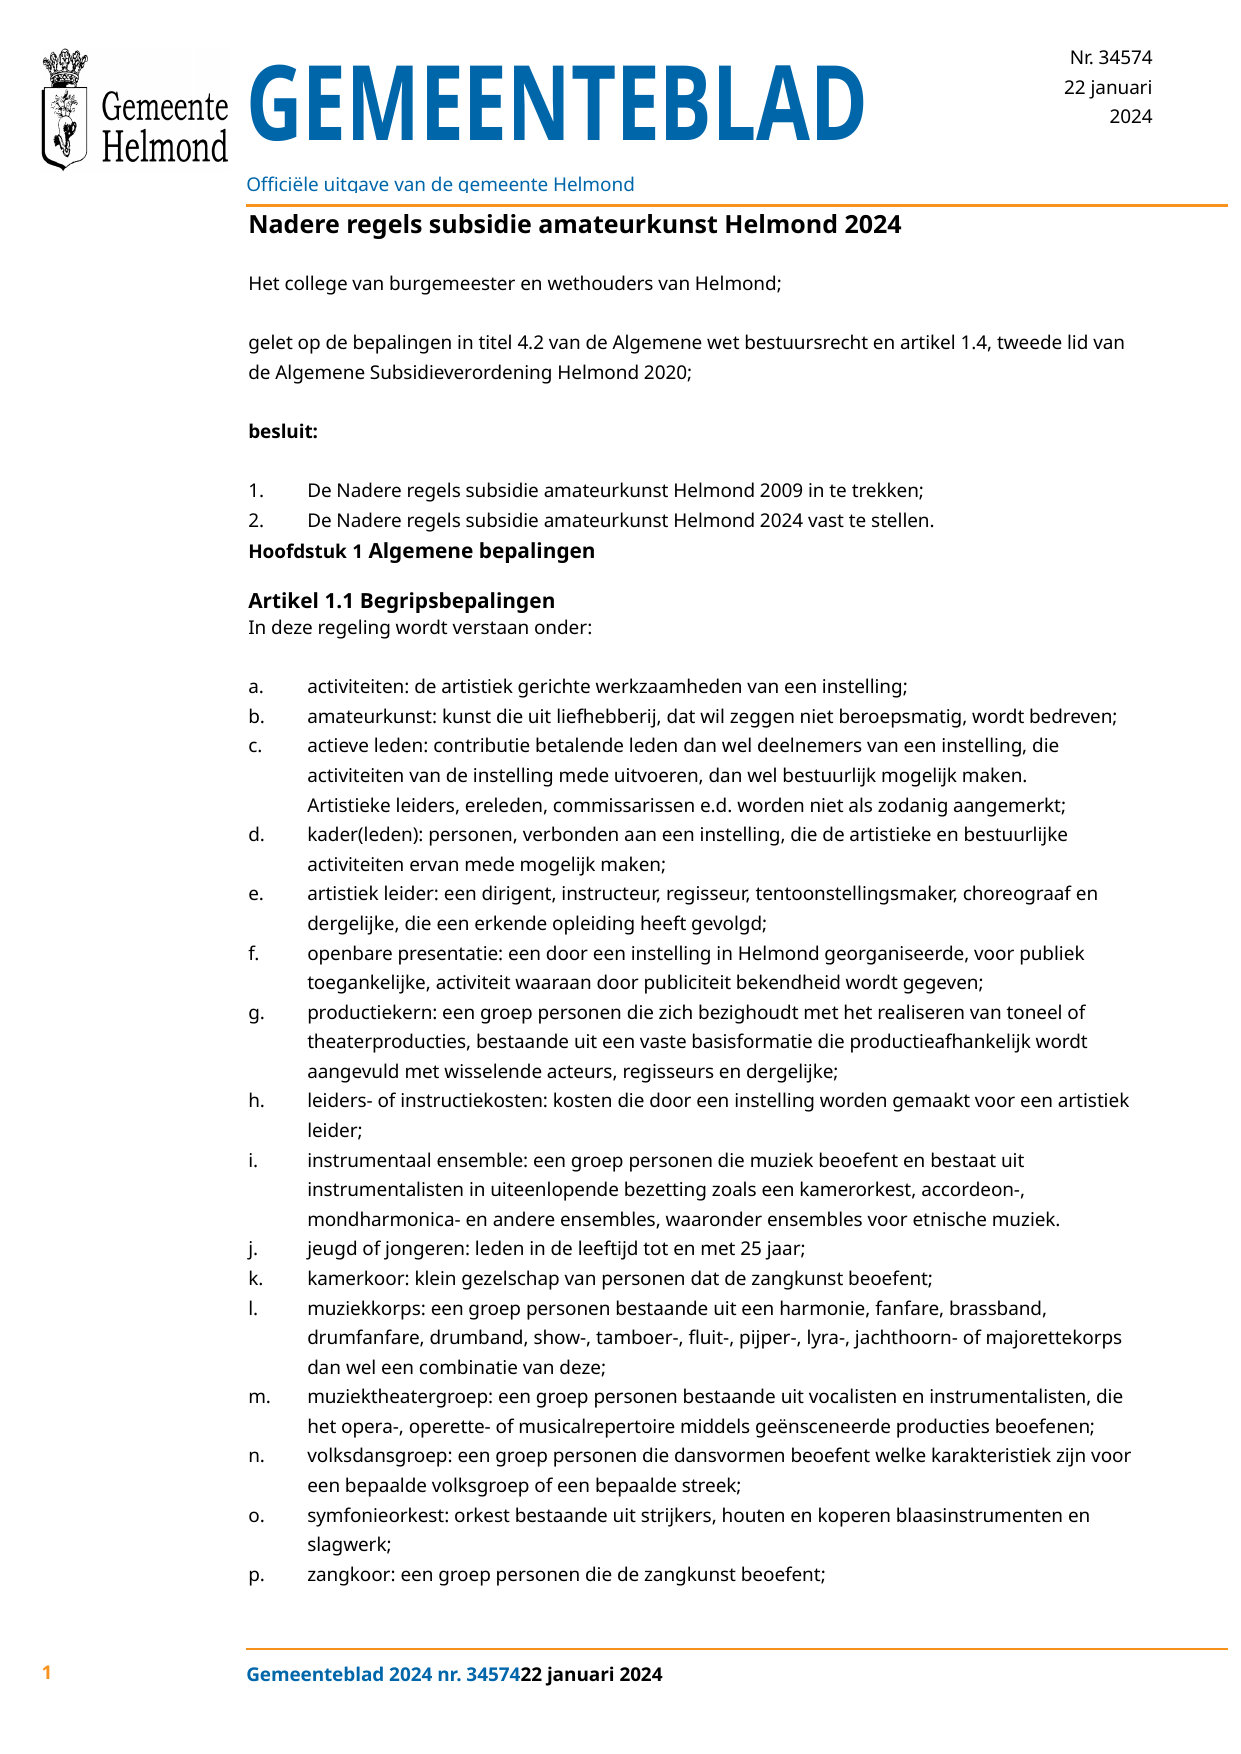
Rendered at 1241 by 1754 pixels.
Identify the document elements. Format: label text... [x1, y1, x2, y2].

list Artistieke leiders, ereleden, commissarissen e.d. worden niet als zodanig aangemerkt; [248, 792, 1152, 817]
list volksdansgroep: een groep personen die dansvormen beoefent welke karakteristiek zijn voor een bepaalde volksgroep of een bepaalde streek; [248, 1443, 1152, 1498]
list symfonieorkest: orkest bestaande uit strijkers, houten en koperen blaasinstrumenten en slagwerk; [248, 1502, 1152, 1557]
text gelet op de bepalingen in titel 4.2 van de Algemene wet bestuursrecht en artikel 1.4, tweede lid van de Algemene Subsidieverordening Helmond 2020; [248, 329, 1152, 385]
list De Nadere regels subsidie amateurkunst Helmond 2009 in te trekken; [248, 477, 1152, 503]
list kamerkoor: klein gezelschap van personen dat de zangkunst beoefent; [248, 1265, 1152, 1291]
list jeugd of jongeren: leden in de leeftijd tot en met 25 jaar; [248, 1236, 1152, 1261]
text In deze regeling wordt verstaan onder: [248, 614, 1152, 640]
list artistiek leider: een dirigent, instructeur, regisseur, tentoonstellingsmaker, choreograaf en dergelijke, die een erkende opleiding heeft gevolgd; [248, 881, 1152, 936]
list leiders- of instructiekosten: kosten die door een instelling worden gemaakt voor een artistiek leider; [248, 1088, 1152, 1143]
list activiteiten: de artistiek gerichte werkzaamheden van een instelling; [248, 673, 1152, 699]
list amateurkunst: kunst die uit liefhebberij, dat wil zeggen niet beroepsmatig, wordt bedreven; [248, 703, 1152, 729]
list zangkoor: een groep personen die de zangkunst beoefent; [248, 1561, 1152, 1587]
text Nadere regels subsidie amateurkunst Helmond 2024 [248, 207, 1152, 241]
list productiekern: een groep personen die zich bezighoudt met het realiseren van toneel of theaterproducties, bestaande uit een vaste basisformatie die productieafhankelijk wordt aangevuld met wisselende acteurs, regisseurs en dergelijke; [248, 999, 1152, 1084]
picture [41, 47, 231, 172]
text Het college van burgemeester en wethouders van Helmond; [248, 270, 1152, 296]
list De Nadere regels subsidie amateurkunst Helmond 2024 vast te stellen. [248, 507, 1152, 533]
list muziekkorps: een groep personen bestaande uit een harmonie, fanfare, brassband, drumfanfare, drumband, show-, tamboer-, fluit-, pijper-, lyra-, jachthoorn- of majorettekorps dan wel een combinatie van deze; [248, 1295, 1152, 1379]
list instrumentaal ensemble: een groep personen die muziek beoefent en bestaat uit instrumentalisten in uiteenlopende bezetting zoals een kamerorkest, accordeon-, mondharmonica- en andere ensembles, waaronder ensembles voor etnische muziek. [248, 1147, 1152, 1232]
text Artikel 1.1 Begripsbepalingen [248, 586, 1152, 614]
list actieve leden: contributie betalende leden dan wel deelnemers van een instelling, die activiteiten van de instelling mede uitvoeren, dan wel bestuurlijk mogelijk maken. [248, 733, 1152, 788]
text besluit: [248, 418, 1152, 444]
list kader(leden): personen, verbonden aan een instelling, die de artistieke en bestuurlijke activiteiten ervan mede mogelijk maken; [248, 821, 1152, 877]
list openbare presentatie: een door een instelling in Helmond georganiseerde, voor publiek toegankelijke, activiteit waaraan door publiciteit bekendheid wordt gegeven; [248, 940, 1152, 995]
text Hoofdstuk 1 Algemene bepalingen [248, 537, 1152, 565]
list muziektheatergroep: een groep personen bestaande uit vocalisten en instrumentalisten, die het opera-, operette- of musicalrepertoire middels geënsceneerde producties beoefenen; [248, 1383, 1152, 1439]
